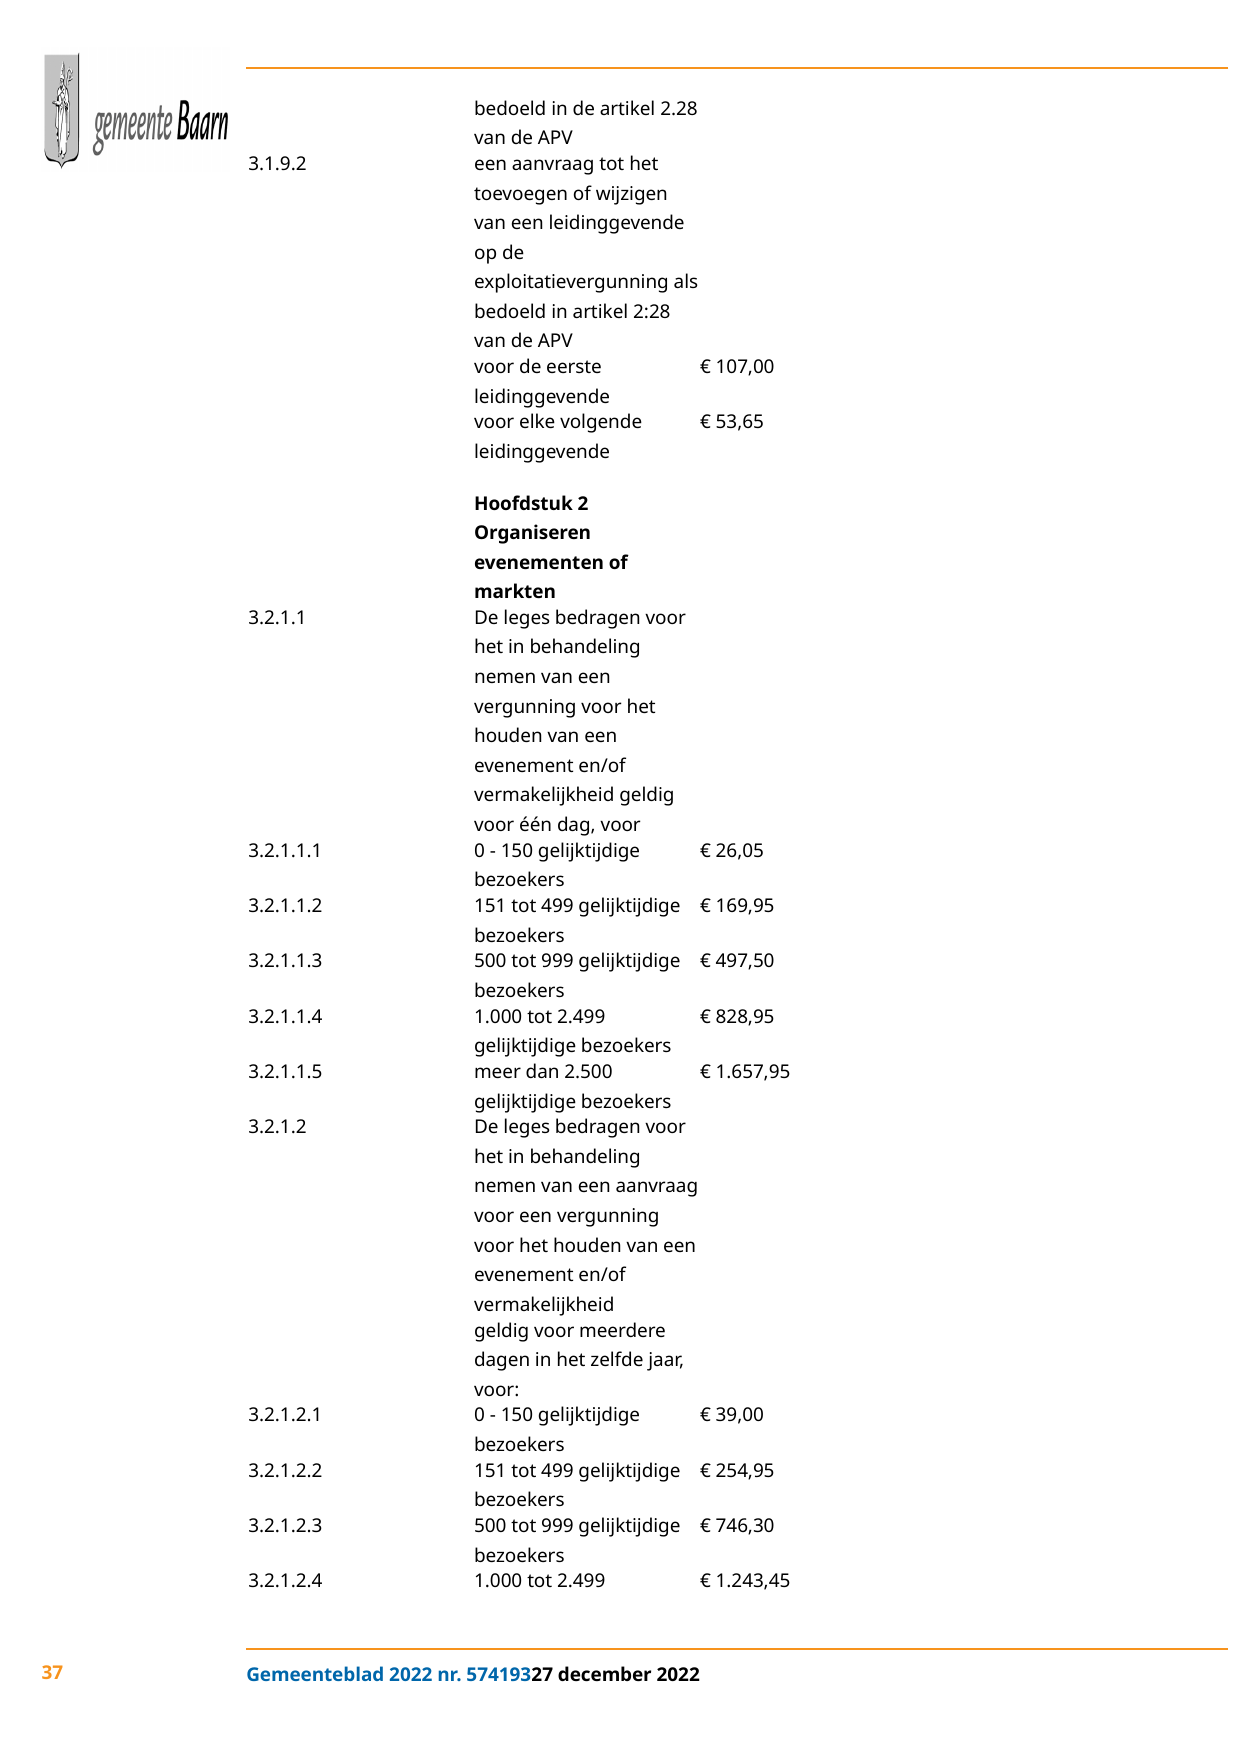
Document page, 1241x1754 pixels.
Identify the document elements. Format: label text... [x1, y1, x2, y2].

table_cell [926, 892, 1152, 948]
table_cell € 169,95 [700, 892, 926, 948]
table_cell 3.2.1.1.1 [248, 837, 474, 892]
table_cell [926, 95, 1152, 150]
table_cell € 497,50 [700, 948, 926, 1003]
table_cell [700, 1317, 926, 1402]
table_cell 3.2.1.1.2 [248, 892, 474, 948]
table_cell € 254,95 [700, 1457, 926, 1512]
table_cell [248, 95, 474, 150]
table_cell [926, 464, 1152, 490]
table_cell 3.2.1.1.3 [248, 948, 474, 1003]
table_cell 151 tot 499 gelijktijdige bezoekers [474, 892, 700, 948]
table_cell 500 tot 999 gelijktijdige bezoekers [474, 948, 700, 1003]
table_cell € 26,05 [700, 837, 926, 892]
table_cell 3.2.1.2.2 [248, 1457, 474, 1512]
table_cell € 53,65 [700, 409, 926, 464]
table_cell [248, 490, 474, 604]
table_cell [926, 837, 1152, 892]
table_cell voor elke volgende leidinggevende [474, 409, 700, 464]
table_cell 3.2.1.1.5 [248, 1058, 474, 1113]
table_cell € 39,00 [700, 1402, 926, 1457]
table_cell [248, 1317, 474, 1402]
table_cell [248, 409, 474, 464]
table_cell [926, 1512, 1152, 1568]
table_cell [248, 353, 474, 409]
table_cell geldig voor meerdere dagen in het zelfde jaar, voor: [474, 1317, 700, 1402]
table_cell € 828,95 [700, 1003, 926, 1058]
table_cell een aanvraag tot het toevoegen of wijzigen van een leidinggevende op de exploitatievergunning als bedoeld in artikel 2:28 van de APV [474, 150, 700, 353]
picture [41, 47, 231, 172]
table_cell [926, 353, 1152, 409]
table_cell [700, 464, 926, 490]
table_cell bedoeld in de artikel 2.28 van de APV [474, 95, 700, 150]
table_cell 0 - 150 gelijktijdige bezoekers [474, 1402, 700, 1457]
table_cell 3.2.1.2.1 [248, 1402, 474, 1457]
table_cell [926, 1003, 1152, 1058]
table_cell 3.2.1.2 [248, 1114, 474, 1317]
table_cell [700, 1114, 926, 1317]
table_cell 3.2.1.2.4 [248, 1568, 474, 1593]
table_cell 1.000 tot 2.499 [474, 1568, 700, 1593]
table_cell [926, 948, 1152, 1003]
table_cell € 1.243,45 [700, 1568, 926, 1593]
table_cell € 1.657,95 [700, 1058, 926, 1113]
table_cell [248, 464, 474, 490]
table_cell 3.2.1.1.4 [248, 1003, 474, 1058]
table_cell [926, 1568, 1152, 1593]
table_cell 3.2.1.2.3 [248, 1512, 474, 1568]
table_cell 1.000 tot 2.499 gelijktijdige bezoekers [474, 1003, 700, 1058]
table_cell 500 tot 999 gelijktijdige bezoekers [474, 1512, 700, 1568]
table_cell [926, 409, 1152, 464]
table_cell voor de eerste leidinggevende [474, 353, 700, 409]
table_cell Hoofdstuk 2 Organiseren evenementen of markten [474, 490, 700, 604]
table_cell [926, 490, 1152, 604]
table_cell [926, 1317, 1152, 1402]
table_cell [700, 95, 926, 150]
table_cell [926, 1058, 1152, 1113]
table_cell [700, 604, 926, 837]
table_cell 3.2.1.1 [248, 604, 474, 837]
table_cell De leges bedragen voor het in behandeling nemen van een aanvraag voor een vergunning voor het houden van een evenement en/of vermakelijkheid [474, 1114, 700, 1317]
table_cell 3.1.9.2 [248, 150, 474, 353]
table_cell [926, 150, 1152, 353]
table_cell [926, 1402, 1152, 1457]
table_cell 151 tot 499 gelijktijdige bezoekers [474, 1457, 700, 1512]
table_cell meer dan 2.500 gelijktijdige bezoekers [474, 1058, 700, 1113]
table_cell € 746,30 [700, 1512, 926, 1568]
table_cell [926, 1114, 1152, 1317]
table_cell [700, 490, 926, 604]
table_cell [700, 150, 926, 353]
table_cell [474, 464, 700, 490]
table_cell [926, 1457, 1152, 1512]
table_cell [926, 604, 1152, 837]
table_cell 0 - 150 gelijktijdige bezoekers [474, 837, 700, 892]
table_cell De leges bedragen voor het in behandeling nemen van een vergunning voor het houden van een evenement en/of vermakelijkheid geldig voor één dag, voor [474, 604, 700, 837]
table_cell € 107,00 [700, 353, 926, 409]
